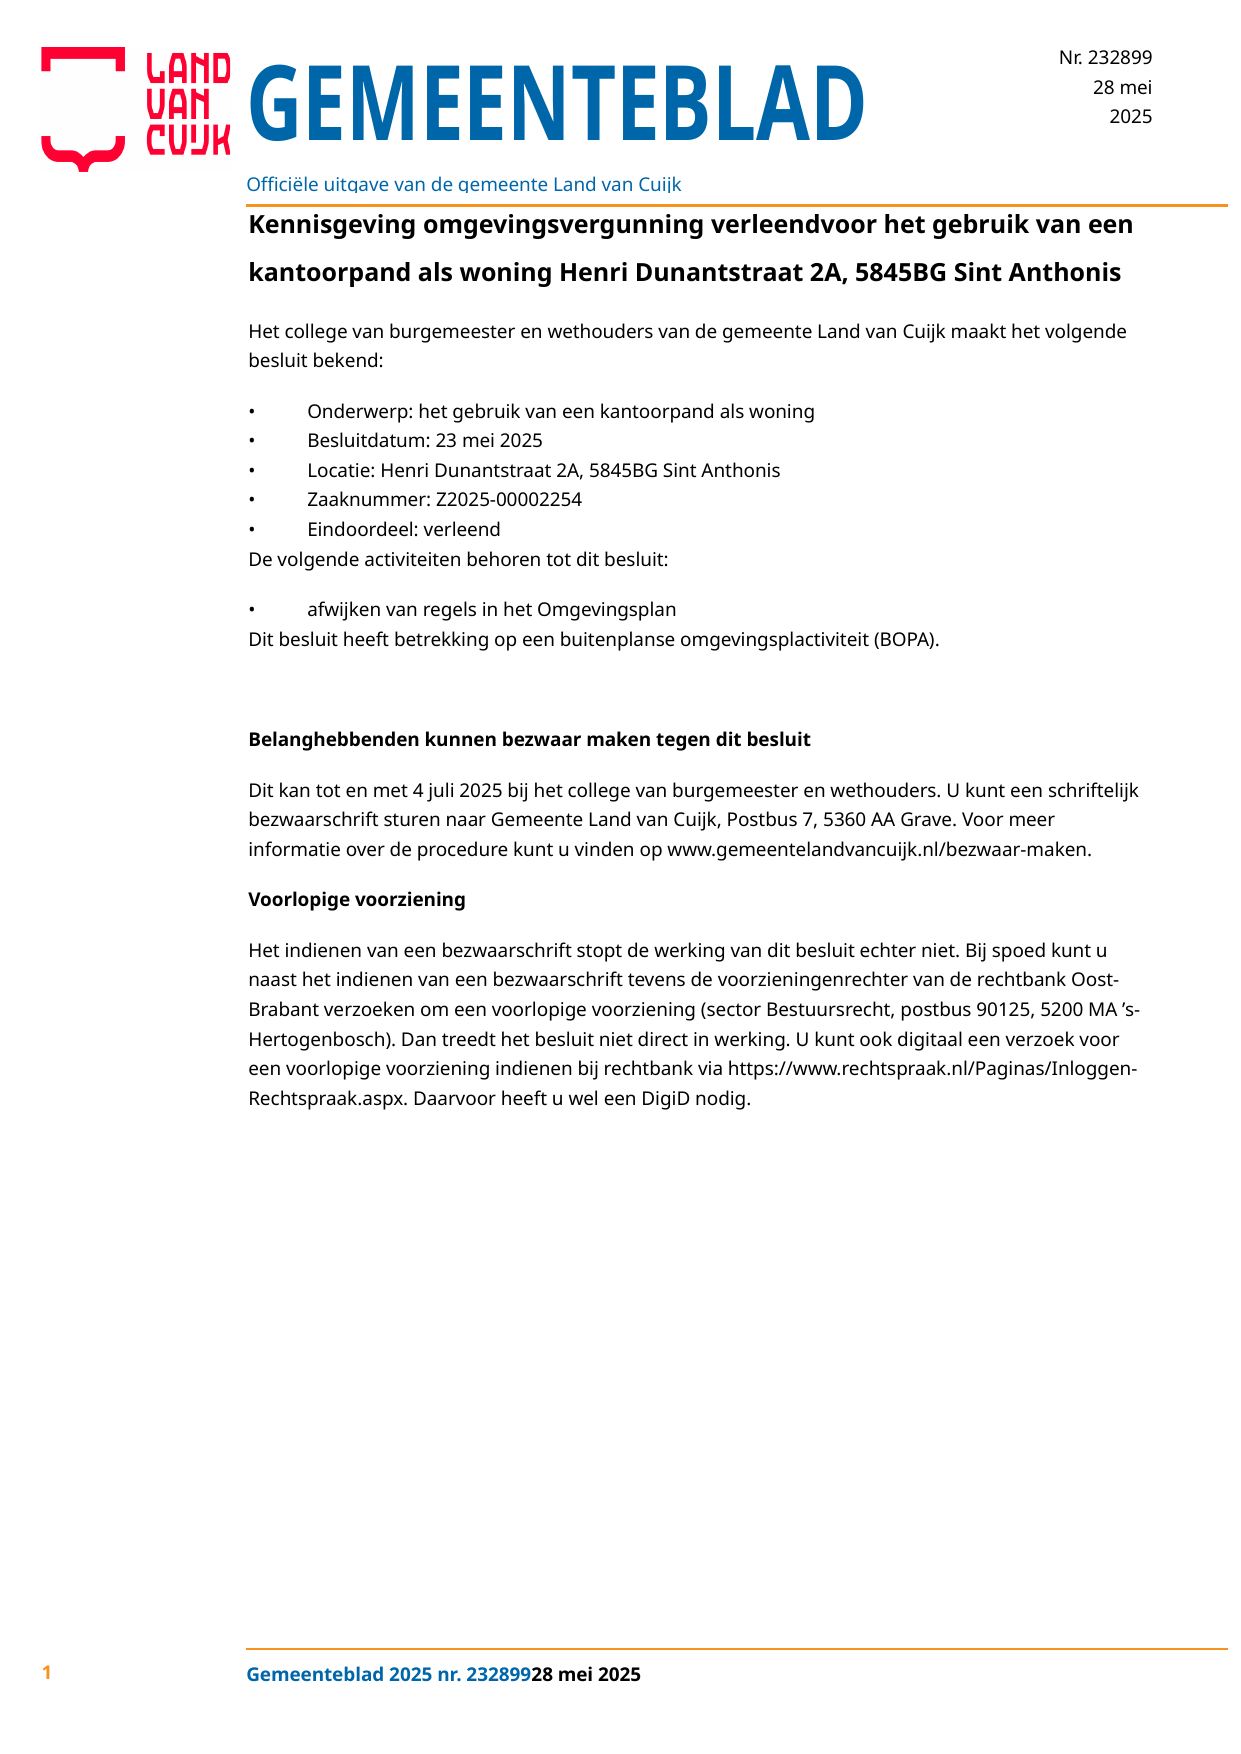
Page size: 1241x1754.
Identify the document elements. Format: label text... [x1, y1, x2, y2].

text Dit besluit heeft betrekking op een buitenplanse omgevingsplactiviteit (BOPA). [248, 626, 1152, 652]
picture [41, 47, 231, 172]
list Onderwerp: het gebruik van een kantoorpand als woning [248, 398, 1152, 424]
text De volgende activiteiten behoren tot dit besluit: [248, 546, 1152, 572]
list Zaaknummer: Z2025-00002254 [248, 487, 1152, 512]
text Dit kan tot en met 4 juli 2025 bij het college van burgemeester en wethouders. U kunt een schriftelijk bezwaarschrift sturen naar Gemeente Land van Cuijk, Postbus 7, 5360 AA Grave. Voor meer informatie over de procedure kunt u vinden op www.gemeentelandvancuijk.nl/bezwaar-maken. [248, 777, 1152, 862]
list Locatie: Henri Dunantstraat 2A, 5845BG Sint Anthonis [248, 457, 1152, 483]
text Kennisgeving omgevingsvergunning verleendvoor het gebruik van een kantoorpand als woning Henri Dunantstraat 2A, 5845BG Sint Anthonis [248, 207, 1152, 288]
list Besluitdatum: 23 mei 2025 [248, 427, 1152, 453]
text Het indienen van een bezwaarschrift stopt de werking van dit besluit echter niet. Bij spoed kunt u naast het indienen van een bezwaarschrift tevens de voorzieningenrechter van de rechtbank Oost-Brabant verzoeken om een voorlopige voorziening (sector Bestuursrecht, postbus 90125, 5200 MA ’s-Hertogenbosch). Dan treedt het besluit niet direct in werking. U kunt ook digitaal een verzoek voor een voorlopige voorziening indienen bij rechtbank via https://www.rechtspraak.nl/Paginas/Inloggen-Rechtspraak.aspx. Daarvoor heeft u wel een DigiD nodig. [248, 937, 1152, 1111]
text Voorlopige voorziening [248, 887, 1152, 912]
text Het college van burgemeester en wethouders van de gemeente Land van Cuijk maakt het volgende besluit bekend: [248, 318, 1152, 373]
text Belanghebbenden kunnen bezwaar maken tegen dit besluit [248, 727, 1152, 752]
list afwijken van regels in het Omgevingsplan [248, 596, 1152, 622]
list Eindoordeel: verleend [248, 516, 1152, 542]
